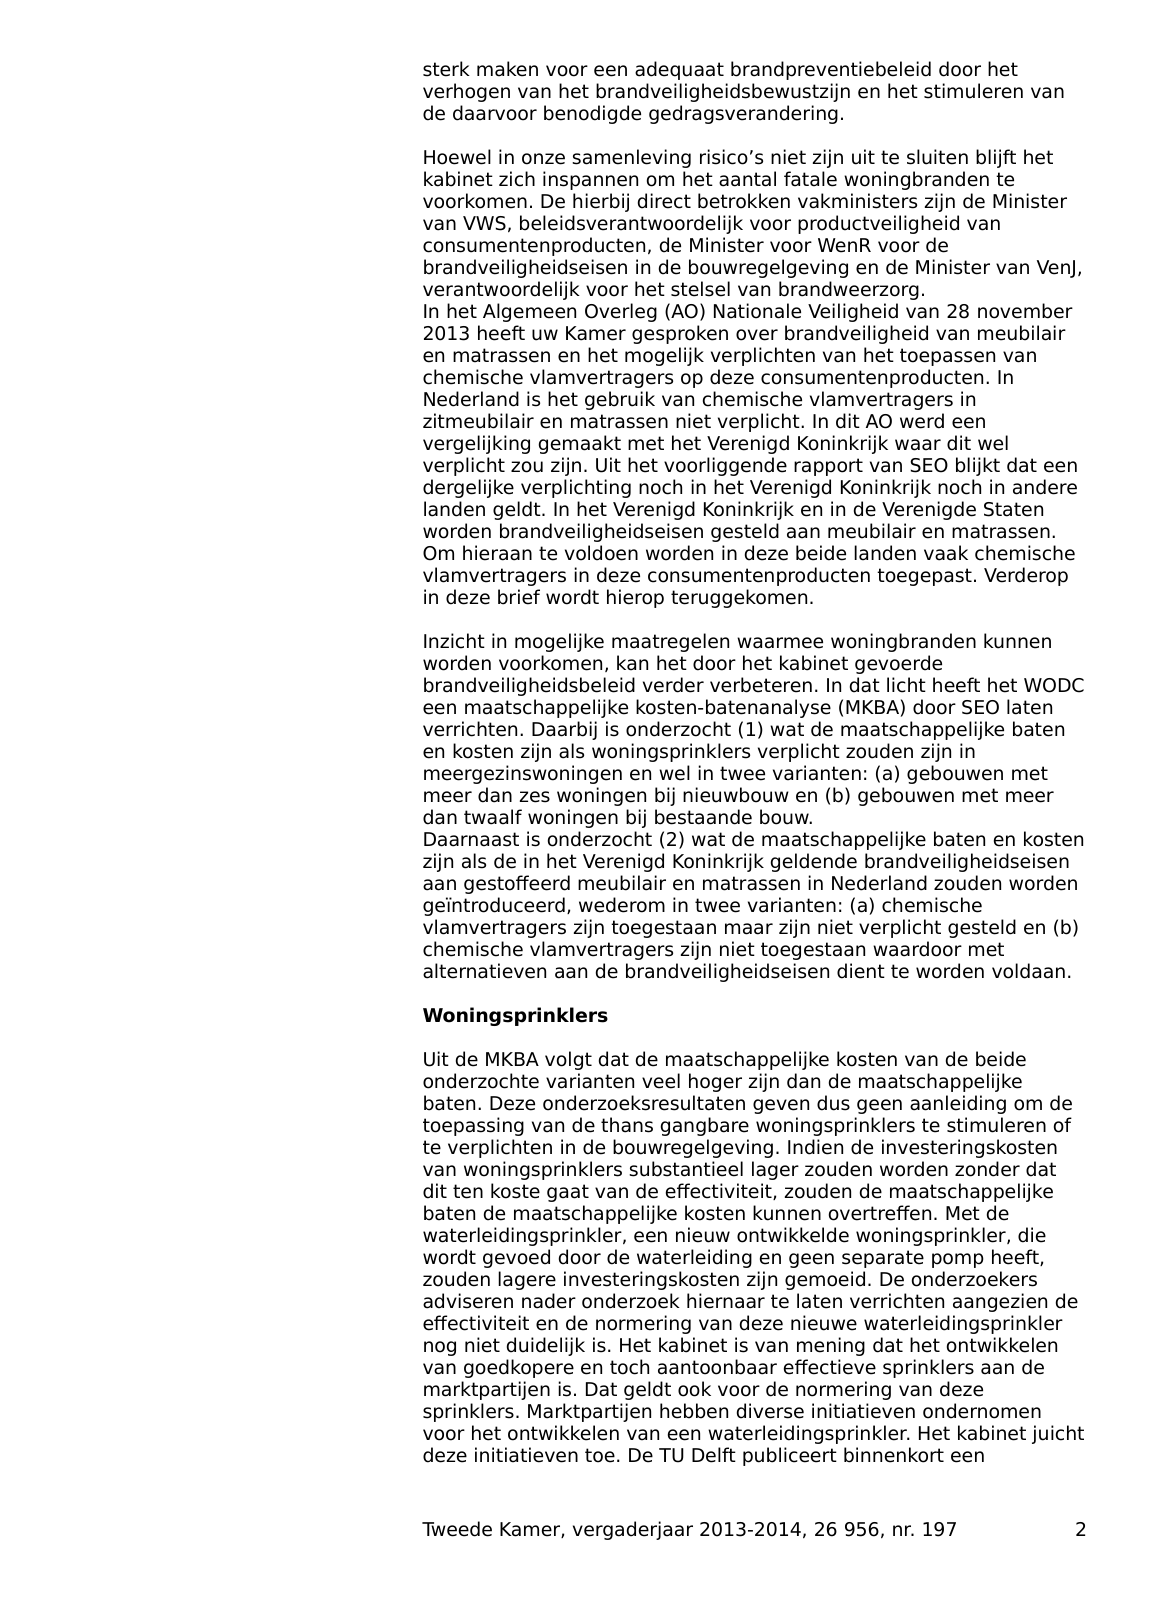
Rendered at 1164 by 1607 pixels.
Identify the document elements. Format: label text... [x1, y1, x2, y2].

text Uit de MKBA volgt dat de maatschappelijke kosten van de beide onderzochte varianten veel hoger zijn dan de maatschappelijke baten. Deze onderzoeksresultaten geven dus geen aanleiding om de toepassing van de thans gangbare woningsprinklers te stimuleren of te verplichten in de bouwregelgeving. Indien de investeringskosten van woningsprinklers substantieel lager zouden worden zonder dat dit ten koste gaat van de effectiviteit, zouden de maatschappelijke baten de maatschappelijke kosten kunnen overtreffen. Met de waterleidingsprinkler, een nieuw ontwikkelde woningsprinkler, die wordt gevoed door de waterleiding en geen separate pomp heeft, zouden lagere investeringskosten zijn gemoeid. De onderzoekers adviseren nader onderzoek hiernaar te laten verrichten aangezien de effectiviteit en de normering van deze nieuwe waterleidingsprinkler nog niet duidelijk is. Het kabinet is van mening dat het ontwikkelen van goedkopere en toch aantoonbaar effectieve sprinklers aan de marktpartijen is. Dat geldt ook voor de normering van deze sprinklers. Marktpartijen hebben diverse initiatieven ondernomen voor het ontwikkelen van een waterleidingsprinkler. Het kabinet juicht deze initiatieven toe. De TU Delft publiceert binnenkort een [422, 1049, 1087, 1467]
text Hoewel in onze samenleving risico’s niet zijn uit te sluiten blijft het kabinet zich inspannen om het aantal fatale woningbranden te voorkomen. De hierbij direct betrokken vakministers zijn de Minister van VWS, beleidsverantwoordelijk voor productveiligheid van consumentenproducten, de Minister voor WenR voor de brandveiligheidseisen in de bouwregelgeving en de Minister van VenJ, verantwoordelijk voor het stelsel van brandweerzorg. [422, 147, 1087, 301]
text Inzicht in mogelijke maatregelen waarmee woningbranden kunnen worden voorkomen, kan het door het kabinet gevoerde brandveiligheidsbeleid verder verbeteren. In dat licht heeft het WODC een maatschappelijke kosten-batenanalyse (MKBA) door SEO laten verrichten. Daarbij is onderzocht (1) wat de maatschappelijke baten en kosten zijn als woningsprinklers verplicht zouden zijn in meergezinswoningen en wel in twee varianten: (a) gebouwen met meer dan zes woningen bij nieuwbouw en (b) gebouwen met meer dan twaalf woningen bij bestaande bouw. [422, 631, 1087, 829]
text sterk maken voor een adequaat brandpreventiebeleid door het verhogen van het brandveiligheidsbewustzijn en het stimuleren van de daarvoor benodigde gedragsverandering. [422, 59, 1087, 125]
subtitle Woningsprinklers [422, 1005, 1087, 1027]
text Daarnaast is onderzocht (2) wat de maatschappelijke baten en kosten zijn als de in het Verenigd Koninkrijk geldende brandveiligheidseisen aan gestoffeerd meubilair en matrassen in Nederland zouden worden geïntroduceerd, wederom in twee varianten: (a) chemische vlamvertragers zijn toegestaan maar zijn niet verplicht gesteld en (b) chemische vlamvertragers zijn niet toegestaan waardoor met alternatieven aan de brandveiligheidseisen dient te worden voldaan. [422, 829, 1087, 983]
text In het Algemeen Overleg (AO) Nationale Veiligheid van 28 november 2013 heeft uw Kamer gesproken over brandveiligheid van meubilair en matrassen en het mogelijk verplichten van het toepassen van chemische vlamvertragers op deze consumentenproducten. In Nederland is het gebruik van chemische vlamvertragers in zitmeubilair en matrassen niet verplicht. In dit AO werd een vergelijking gemaakt met het Verenigd Koninkrijk waar dit wel verplicht zou zijn. Uit het voorliggende rapport van SEO blijkt dat een dergelijke verplichting noch in het Verenigd Koninkrijk noch in andere landen geldt. In het Verenigd Koninkrijk en in de Verenigde Staten worden brandveiligheidseisen gesteld aan meubilair en matrassen. Om hieraan te voldoen worden in deze beide landen vaak chemische vlamvertragers in deze consumentenproducten toegepast. Verderop in deze brief wordt hierop teruggekomen. [422, 301, 1087, 609]
